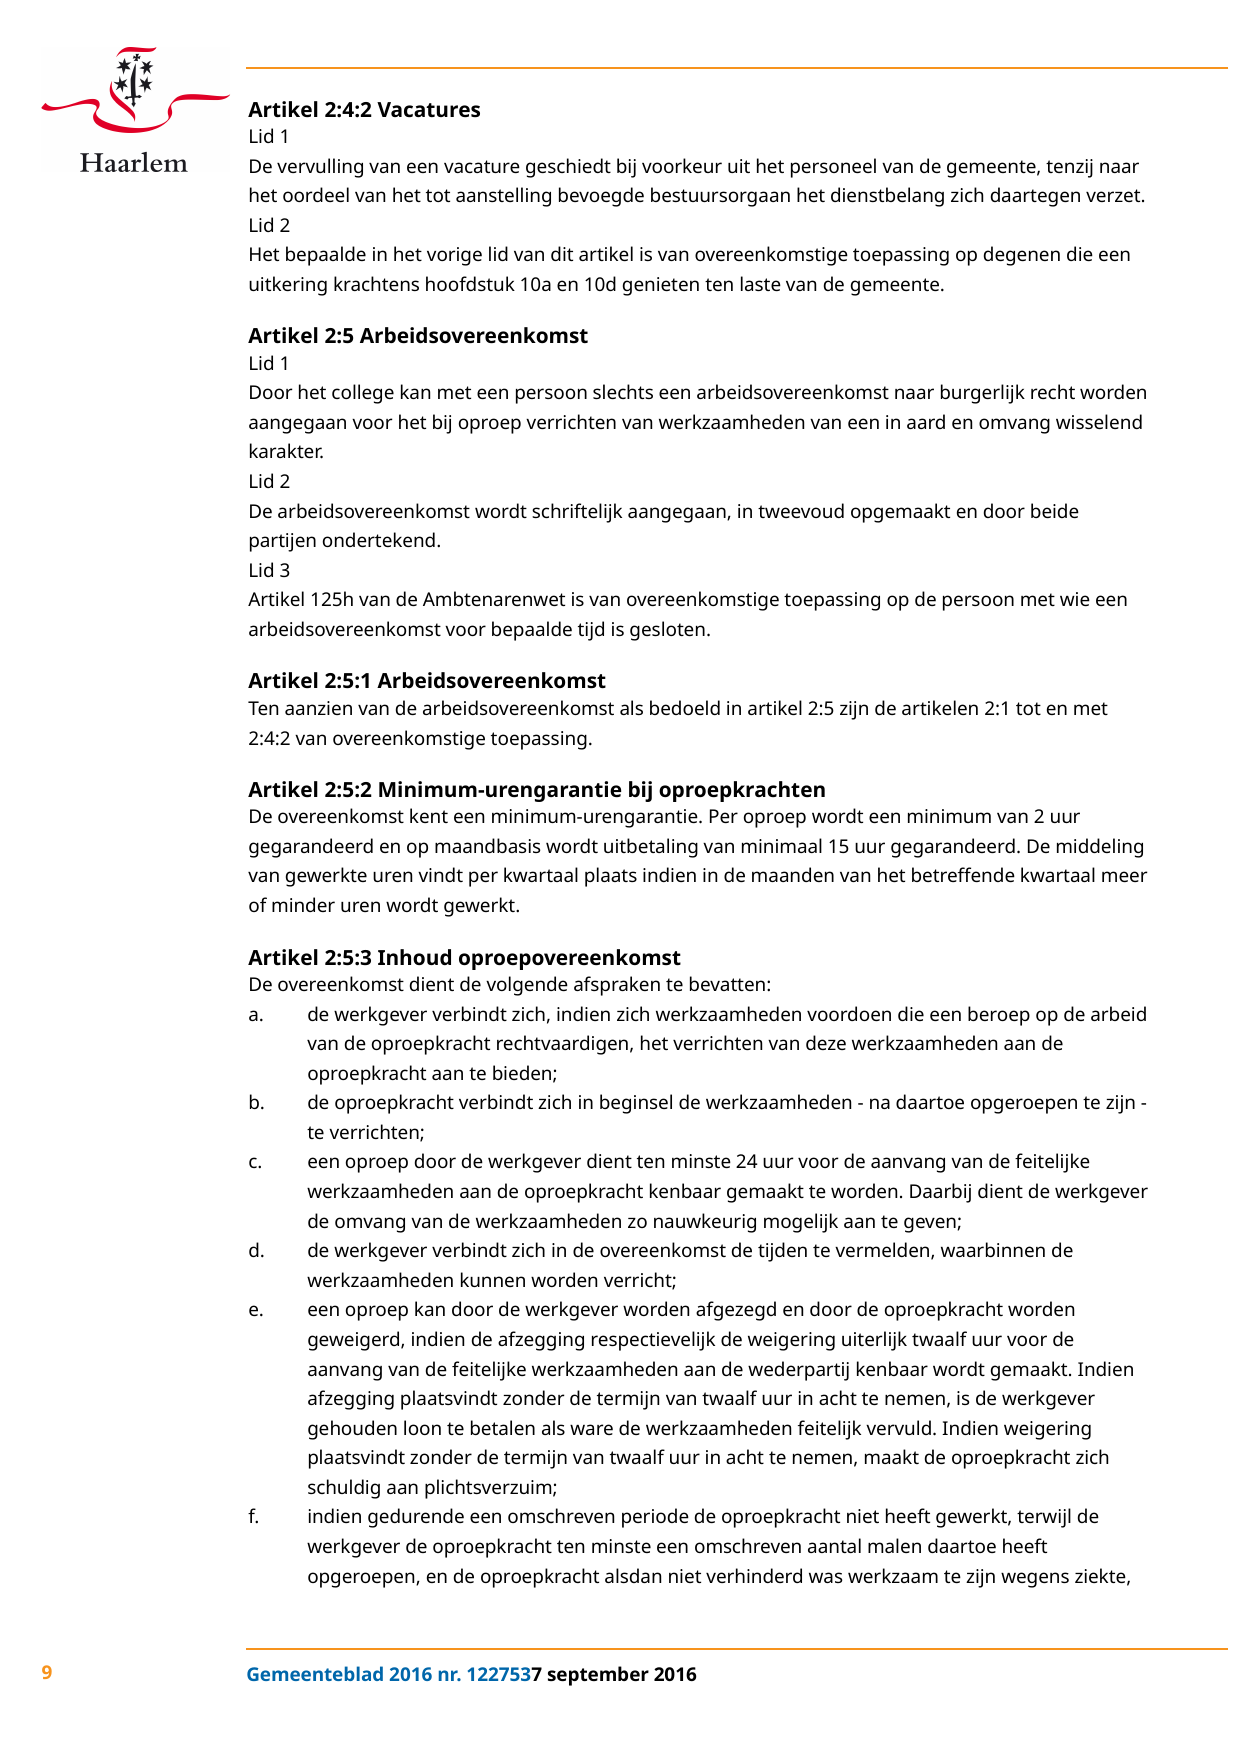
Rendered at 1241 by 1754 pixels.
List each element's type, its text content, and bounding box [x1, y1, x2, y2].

list indien gedurende een omschreven periode de oproepkracht niet heeft gewerkt, terwijl de werkgever de oproepkracht ten minste een omschreven aantal malen daartoe heeft opgeroepen, en de oproepkracht alsdan niet verhinderd was werkzaam te zijn wegens ziekte, [248, 1504, 1152, 1588]
text Het bepaalde in het vorige lid van dit artikel is van overeenkomstige toepassing op degenen die een uitkering krachtens hoofdstuk 10a en 10d genieten ten laste van de gemeente. [248, 242, 1152, 297]
list de oproepkracht verbindt zich in beginsel de werkzaamheden - na daartoe opgeroepen te zijn - te verrichten; [248, 1089, 1152, 1145]
text Ten aanzien van de arbeidsovereenkomst als bedoeld in artikel 2:5 zijn de artikelen 2:1 tot en met 2:4:2 van overeenkomstige toepassing. [248, 695, 1152, 750]
text Artikel 2:5:1 Arbeidsovereenkomst [248, 667, 1152, 695]
list een oproep door de werkgever dient ten minste 24 uur voor de aanvang van de feitelijke werkzaamheden aan de oproepkracht kenbaar gemaakt te worden. Daarbij dient de werkgever de omvang van de werkzaamheden zo nauwkeurig mogelijk aan te geven; [248, 1149, 1152, 1233]
text Artikel 125h van de Ambtenarenwet is van overeenkomstige toepassing op de persoon met wie een arbeidsovereenkomst voor bepaalde tijd is gesloten. [248, 587, 1152, 642]
text Lid 2 [248, 468, 1152, 494]
text De overeenkomst kent een minimum-urengarantie. Per oproep wordt een minimum van 2 uur gegarandeerd en op maandbasis wordt uitbetaling van minimaal 15 uur gegarandeerd. De middeling van gewerkte uren vindt per kwartaal plaats indien in de maanden van het betreffende kwartaal meer of minder uren wordt gewerkt. [248, 803, 1152, 918]
text Lid 1 [248, 350, 1152, 376]
picture [41, 47, 231, 172]
text De vervulling van een vacature geschiedt bij voorkeur uit het personeel van de gemeente, tenzij naar het oordeel van het tot aanstelling bevoegde bestuursorgaan het dienstbelang zich daartegen verzet. [248, 153, 1152, 208]
list de werkgever verbindt zich in de overeenkomst de tijden te vermelden, waarbinnen de werkzaamheden kunnen worden verricht; [248, 1237, 1152, 1293]
text De overeenkomst dient de volgende afspraken te bevatten: [248, 971, 1152, 997]
text Lid 1 [248, 123, 1152, 149]
list een oproep kan door de werkgever worden afgezegd en door de oproepkracht worden geweigerd, indien de afzegging respectievelijk de weigering uiterlijk twaalf uur voor de aanvang van de feitelijke werkzaamheden aan de wederpartij kenbaar wordt gemaakt. Indien afzegging plaatsvindt zonder de termijn van twaalf uur in acht te nemen, is de werkgever gehouden loon te betalen als ware de werkzaamheden feitelijk vervuld. Indien weigering plaatsvindt zonder de termijn van twaalf uur in acht te nemen, maakt de oproepkracht zich schuldig aan plichtsverzuim; [248, 1297, 1152, 1500]
text Lid 2 [248, 212, 1152, 238]
list de werkgever verbindt zich, indien zich werkzaamheden voordoen die een beroep op de arbeid van de oproepkracht rechtvaardigen, het verrichten van deze werkzaamheden aan de oproepkracht aan te bieden; [248, 1001, 1152, 1086]
text Artikel 2:5:3 Inhoud oproepovereenkomst [248, 943, 1152, 971]
text Artikel 2:5 Arbeidsovereenkomst [248, 322, 1152, 350]
text Artikel 2:5:2 Minimum-urengarantie bij oproepkrachten [248, 775, 1152, 803]
text Artikel 2:4:2 Vacatures [248, 95, 1152, 123]
text Door het college kan met een persoon slechts een arbeidsovereenkomst naar burgerlijk recht worden aangegaan voor het bij oproep verrichten van werkzaamheden van een in aard en omvang wisselend karakter. [248, 379, 1152, 464]
text De arbeidsovereenkomst wordt schriftelijk aangegaan, in tweevoud opgemaakt en door beide partijen ondertekend. [248, 498, 1152, 553]
text Lid 3 [248, 557, 1152, 583]
